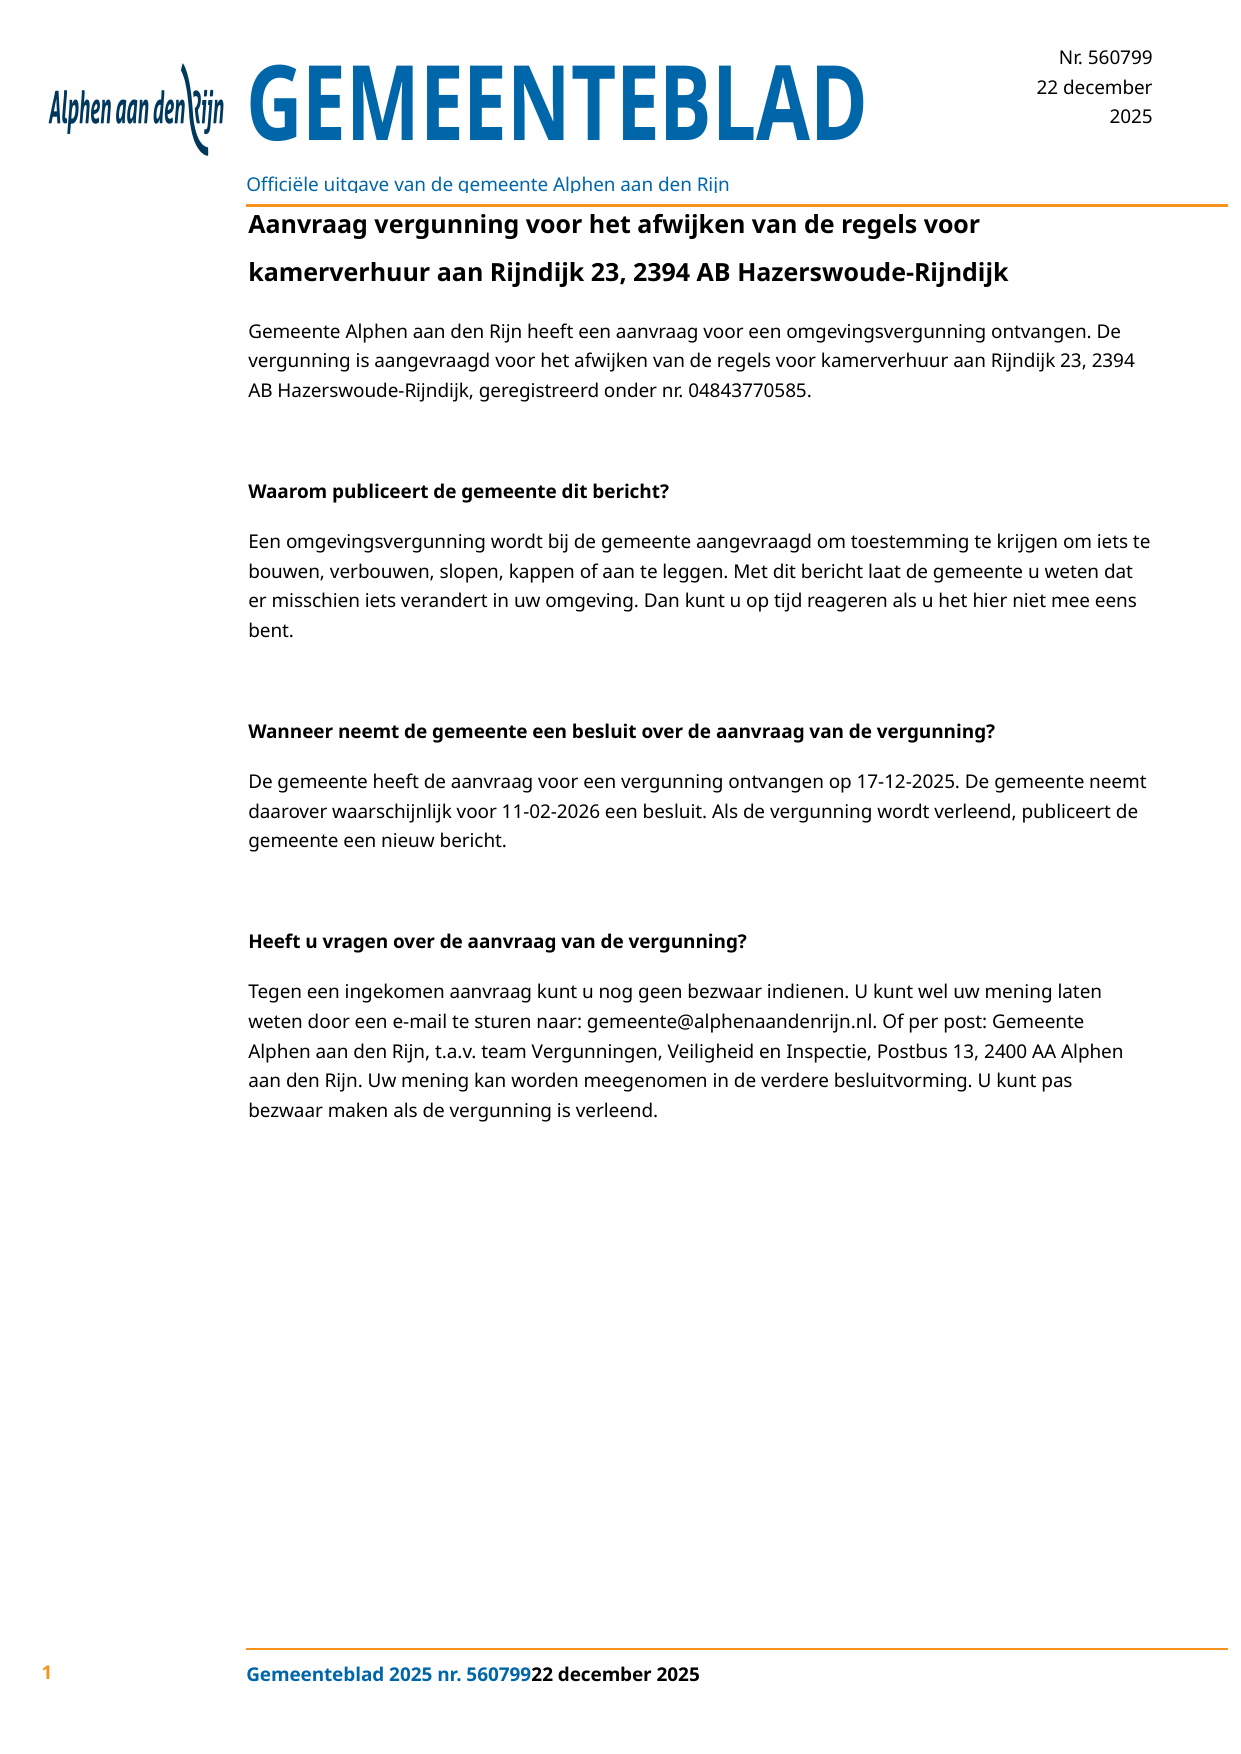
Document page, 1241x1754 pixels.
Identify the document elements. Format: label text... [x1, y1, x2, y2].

text Aanvraag vergunning voor het afwijken van de regels voor kamerverhuur aan Rijndijk 23, 2394 AB Hazerswoude-Rijndijk [248, 207, 1152, 288]
text Een omgevingsvergunning wordt bij de gemeente aangevraagd om toestemming te krijgen om iets te bouwen, verbouwen, slopen, kappen of aan te leggen. Met dit bericht laat de gemeente u weten dat er misschien iets verandert in uw omgeving. Dan kunt u op tijd reageren als u het hier niet mee eens bent. [248, 528, 1152, 643]
text De gemeente heeft de aanvraag voor een vergunning ontvangen op 17-12-2025. De gemeente neemt daarover waarschijnlijk voor 11-02-2026 een besluit. Als de vergunning wordt verleend, publiceert de gemeente een nieuw bericht. [248, 768, 1152, 853]
picture [41, 47, 231, 172]
text Waarom publiceert de gemeente dit bericht? [248, 478, 1152, 504]
text Wanneer neemt de gemeente een besluit over de aanvraag van de vergunning? [248, 718, 1152, 744]
text Heeft u vragen over de aanvraag van de vergunning? [248, 928, 1152, 954]
text Tegen een ingekomen aanvraag kunt u nog geen bezwaar indienen. U kunt wel uw mening laten weten door een e-mail te sturen naar: gemeente@alphenaandenrijn.nl. Of per post: Gemeente Alphen aan den Rijn, t.a.v. team Vergunningen, Veiligheid en Inspectie, Postbus 13, 2400 AA Alphen aan den Rijn. Uw mening kan worden meegenomen in de verdere besluitvorming. U kunt pas bezwaar maken als de vergunning is verleend. [248, 979, 1152, 1123]
text Gemeente Alphen aan den Rijn heeft een aanvraag voor een omgevingsvergunning ontvangen. De vergunning is aangevraagd voor het afwijken van de regels voor kamerverhuur aan Rijndijk 23, 2394 AB Hazerswoude-Rijndijk, geregistreerd onder nr. 04843770585. [248, 318, 1152, 403]
